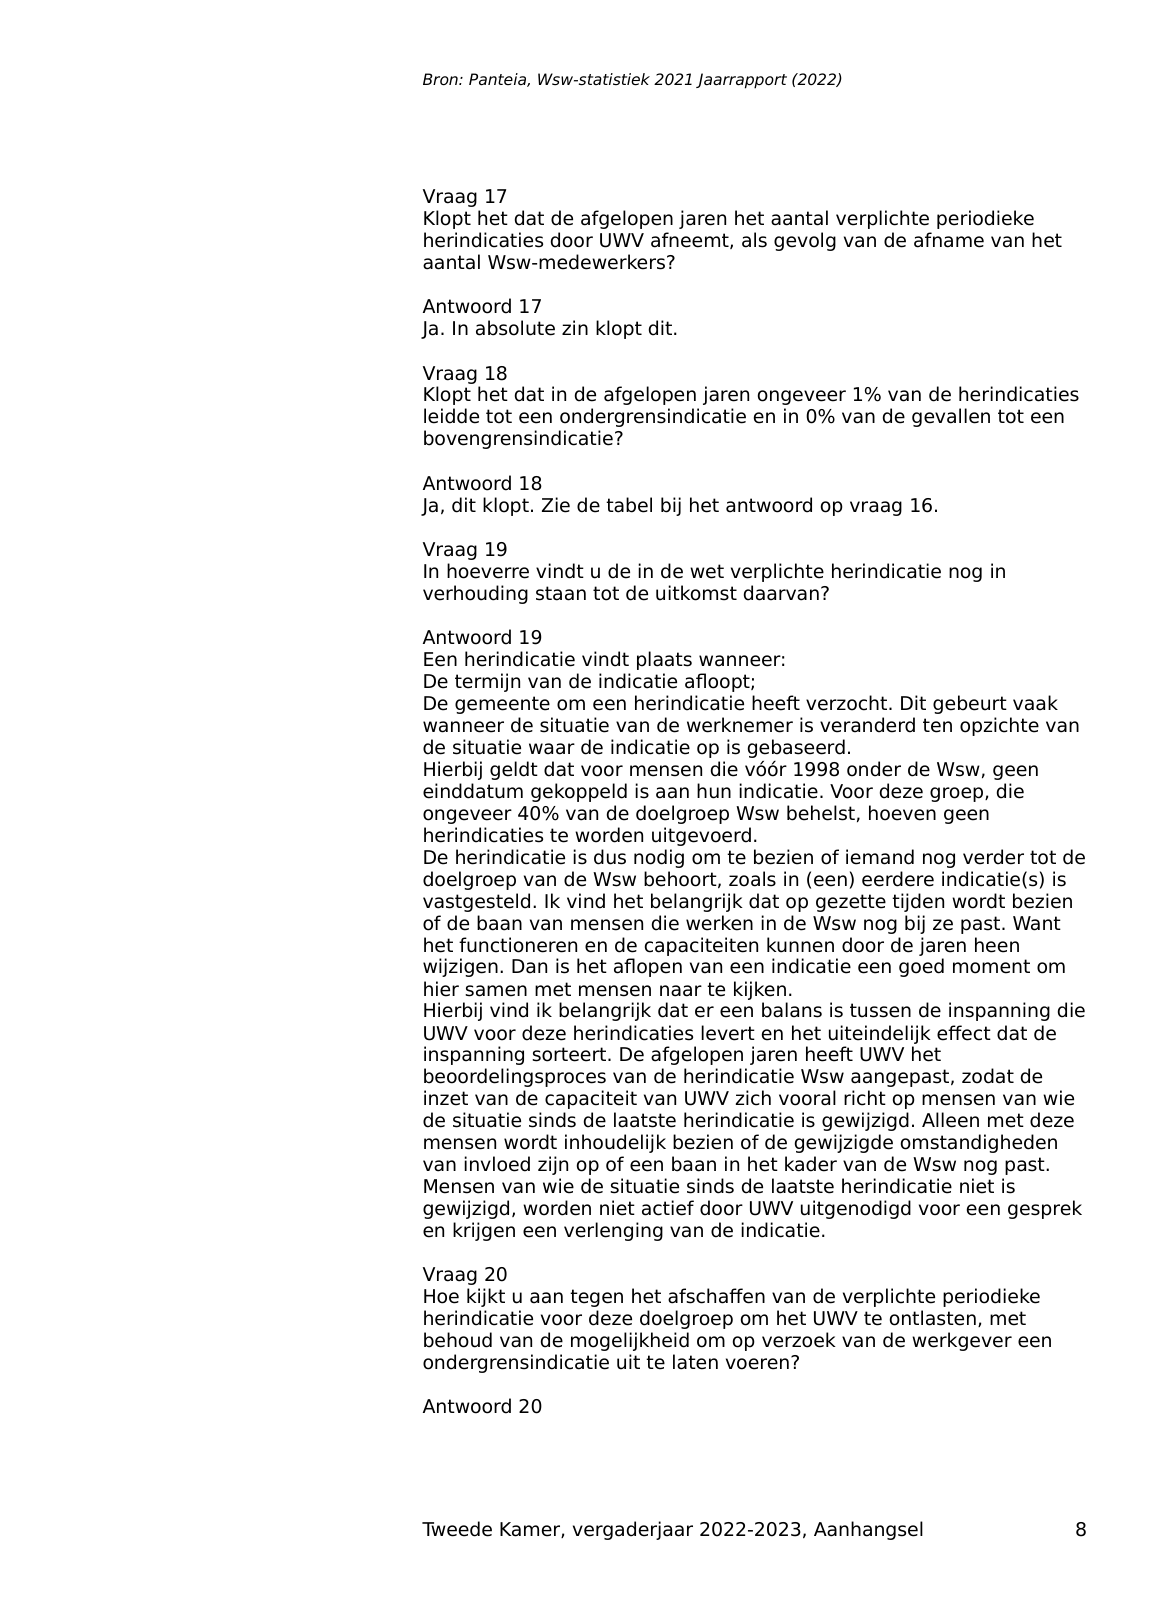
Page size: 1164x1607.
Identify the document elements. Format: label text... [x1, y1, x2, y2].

text Hoe kijkt u aan tegen het afschaffen van de verplichte periodieke herindicatie voor deze doelgroep om het UWV te ontlasten, met behoud van de mogelijkheid om op verzoek van de werkgever een ondergrensindicatie uit te laten voeren? [422, 1286, 1087, 1374]
text Klopt het dat de afgelopen jaren het aantal verplichte periodieke herindicaties door UWV afneemt, als gevolg van de afname van het aantal Wsw-medewerkers? [422, 208, 1087, 274]
text Ja, dit klopt. Zie de tabel bij het antwoord op vraag 16. [422, 494, 1087, 516]
text Vraag 20 [422, 1264, 1087, 1286]
text Vraag 19 [422, 539, 1087, 561]
text Bron: Panteia, Wsw-statistiek 2021 Jaarrapport (2022) [422, 71, 1072, 89]
text Hierbij vind ik belangrijk dat er een balans is tussen de inspanning die UWV voor deze herindicaties levert en het uiteindelijk effect dat de inspanning sorteert. De afgelopen jaren heeft UWV het beoordelingsproces van de herindicatie Wsw aangepast, zodat de inzet van de capaciteit van UWV zich vooral richt op mensen van wie de situatie sinds de laatste herindicatie is gewijzigd. Alleen met deze mensen wordt inhoudelijk bezien of de gewijzigde omstandigheden van invloed zijn op of een baan in het kader van de Wsw nog past. Mensen van wie de situatie sinds de laatste herindicatie niet is gewijzigd, worden niet actief door UWV uitgenodigd voor een gesprek en krijgen een verlenging van de indicatie. [422, 1000, 1087, 1242]
text Vraag 17 [422, 186, 1087, 208]
text De gemeente om een herindicatie heeft verzocht. Dit gebeurt vaak wanneer de situatie van de werknemer is veranderd ten opzichte van de situatie waar de indicatie op is gebaseerd. [422, 693, 1087, 759]
text De herindicatie is dus nodig om te bezien of iemand nog verder tot de doelgroep van de Wsw behoort, zoals in (een) eerdere indicatie(s) is vastgesteld. Ik vind het belangrijk dat op gezette tijden wordt bezien of de baan van mensen die werken in de Wsw nog bij ze past. Want het functioneren en de capaciteiten kunnen door de jaren heen wijzigen. Dan is het aflopen van een indicatie een goed moment om hier samen met mensen naar te kijken. [422, 847, 1087, 1000]
text Hierbij geldt dat voor mensen die vóór 1998 onder de Wsw, geen einddatum gekoppeld is aan hun indicatie. Voor deze groep, die ongeveer 40% van de doelgroep Wsw behelst, hoeven geen herindicaties te worden uitgevoerd. [422, 759, 1087, 847]
text Antwoord 18 [422, 472, 1087, 494]
text De termijn van de indicatie afloopt; [422, 671, 1087, 693]
text Antwoord 19 [422, 627, 1087, 649]
text Een herindicatie vindt plaats wanneer: [422, 649, 1087, 671]
text Ja. In absolute zin klopt dit. [422, 318, 1087, 340]
text Vraag 18 [422, 362, 1087, 384]
text Antwoord 17 [422, 296, 1087, 318]
text In hoeverre vindt u de in de wet verplichte herindicatie nog in verhouding staan tot de uitkomst daarvan? [422, 561, 1087, 604]
text Antwoord 20 [422, 1396, 1087, 1418]
text Klopt het dat in de afgelopen jaren ongeveer 1% van de herindicaties leidde tot een ondergrensindicatie en in 0% van de gevallen tot een bovengrensindicatie? [422, 384, 1087, 450]
